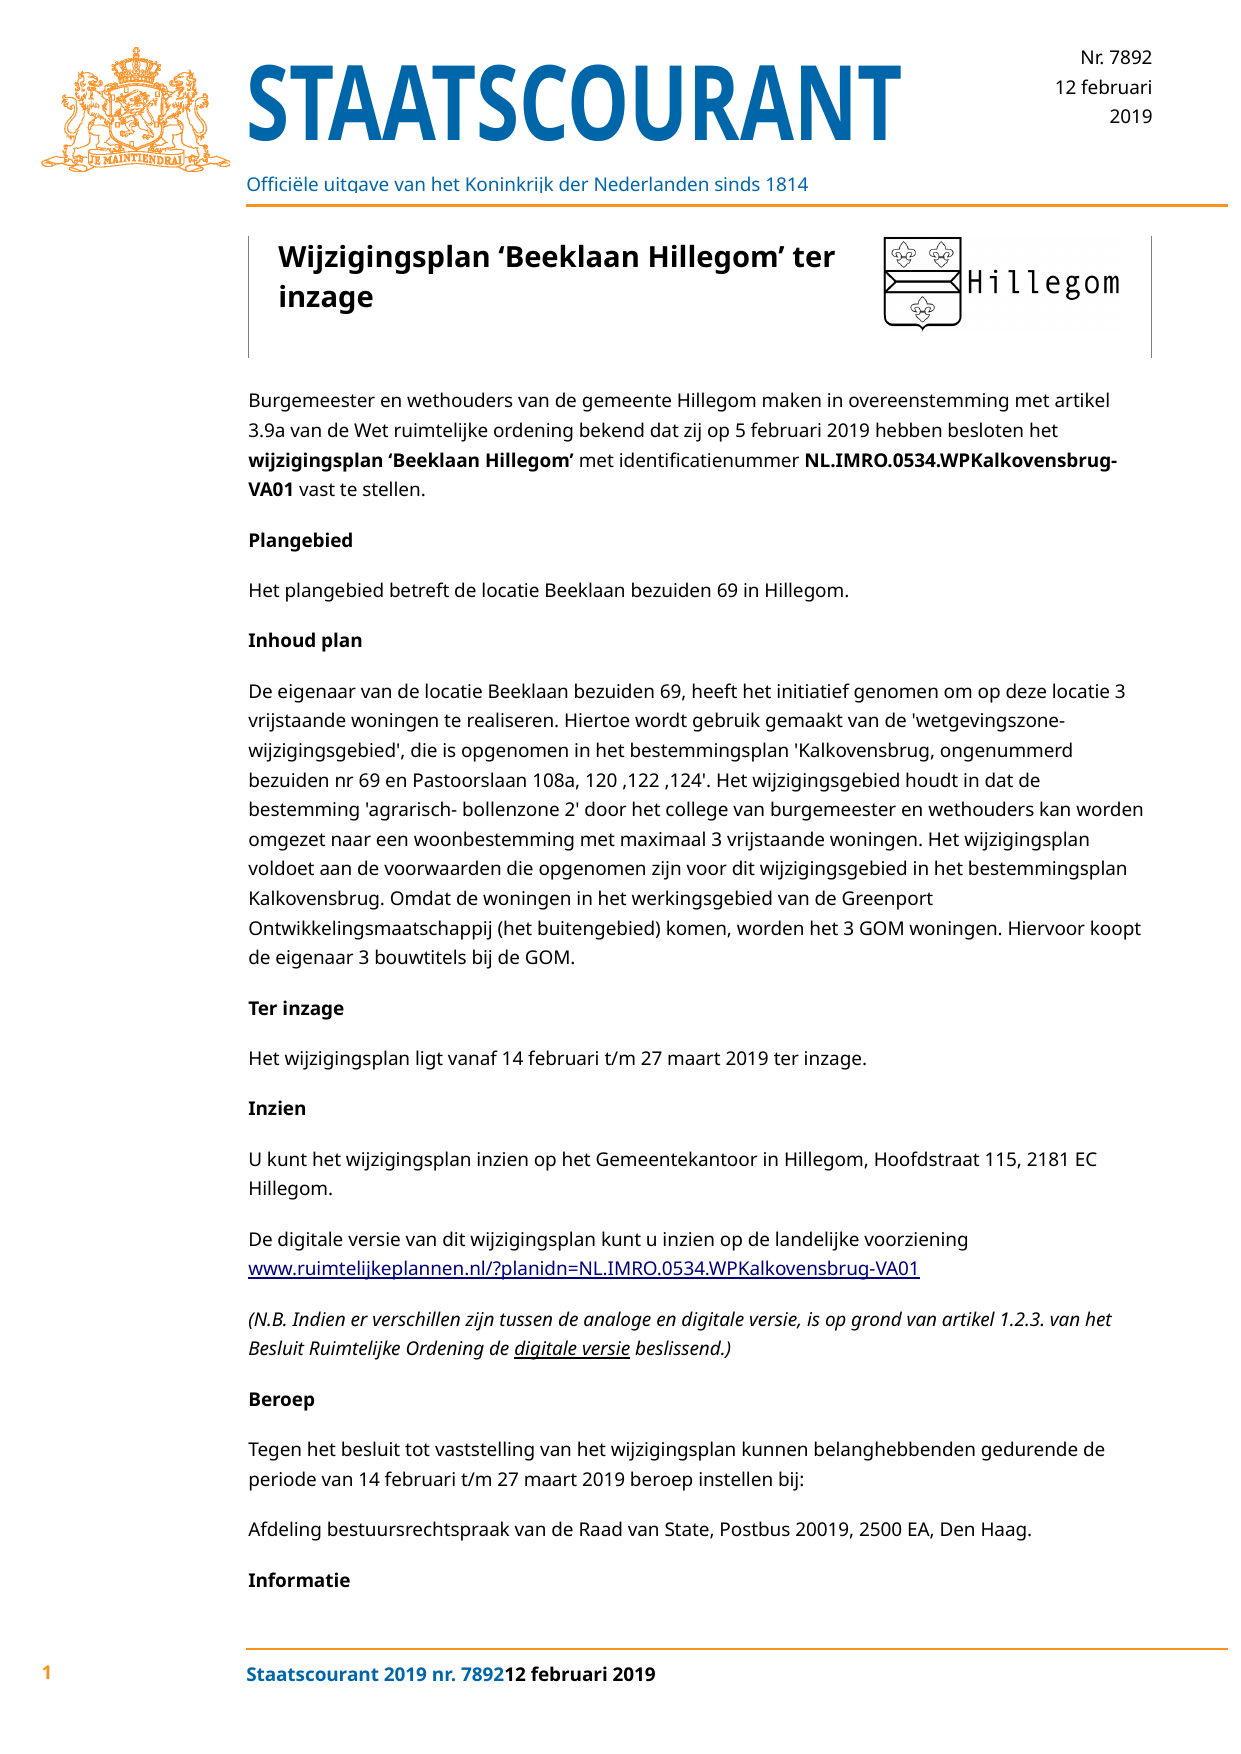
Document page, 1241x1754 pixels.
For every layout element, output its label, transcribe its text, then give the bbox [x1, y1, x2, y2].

table_header [1119, 236, 1151, 332]
table_header Wijzigingsplan ‘Beeklaan Hillegom’ ter inzage [249, 236, 850, 358]
text U kunt het wijzigingsplan inzien op het Gemeentekantoor in Hillegom, Hoofdstraat 115, 2181 EC Hillegom. [248, 1146, 1152, 1201]
text De digitale versie van dit wijzigingsplan kunt u inzien op de landelijke voorziening www.ruimtelijkeplannen.nl/?planidn=NL.IMRO.0534.WPKalkovensbrug-VA01 [248, 1226, 1152, 1281]
text Informatie [248, 1567, 1152, 1593]
table_header [850, 236, 882, 332]
table_header [850, 333, 1151, 358]
text Burgemeester en wethouders van de gemeente Hillegom maken in overeenstemming met artikel 3.9a van de Wet ruimtelijke ordening bekend dat zij op 5 februari 2019 hebben besloten het wijzigingsplan ‘Beeklaan Hillegom’ met identificatienummer NL.IMRO.0534.WPKalkovensbrug-VA01 vast te stellen. [248, 388, 1152, 502]
text Het plangebied betreft de locatie Beeklaan bezuiden 69 in Hillegom. [248, 577, 1152, 603]
text Het wijzigingsplan ligt vanaf 14 februari t/m 27 maart 2019 ter inzage. [248, 1045, 1152, 1071]
text (N.B. Indien er verschillen zijn tussen de analoge en digitale versie, is op grond van artikel 1.2.3. van het Besluit Ruimtelijke Ordening de digitale versie beslissend.) [248, 1306, 1152, 1361]
text Beroep [248, 1386, 1152, 1412]
text De eigenaar van de locatie Beeklaan bezuiden 69, heeft het initiatief genomen om op deze locatie 3 vrijstaande woningen te realiseren. Hiertoe wordt gebruik gemaakt van de 'wetgevingszone-wijzigingsgebied', die is opgenomen in het bestemmingsplan 'Kalkovensbrug, ongenummerd bezuiden nr 69 en Pastoorslaan 108a, 120 ,122 ,124'. Het wijzigingsgebied houdt in dat de bestemming 'agrarisch- bollenzone 2' door het college van burgemeester en wethouders kan worden omgezet naar een woonbestemming met maximaal 3 vrijstaande woningen. Het wijzigingsplan voldoet aan de voorwaarden die opgenomen zijn voor dit wijzigingsgebied in het bestemmingsplan Kalkovensbrug. Omdat de woningen in het werkingsgebied van de Greenport Ontwikkelingsmaatschappij (het buitengebied) komen, worden het 3 GOM woningen. Hiervoor koopt de eigenaar 3 bouwtitels bij de GOM. [248, 678, 1152, 970]
text Inzien [248, 1096, 1152, 1121]
text Tegen het besluit tot vaststelling van het wijzigingsplan kunnen belanghebbenden gedurende de periode van 14 februari t/m 27 maart 2019 beroep instellen bij: [248, 1436, 1152, 1492]
picture [41, 47, 231, 172]
text Afdeling bestuursrechtspraak van de Raad van State, Postbus 20019, 2500 EA, Den Haag. [248, 1516, 1152, 1542]
text Plangebied [248, 527, 1152, 553]
picture [882, 236, 1119, 333]
text Inhoud plan [248, 628, 1152, 653]
text Ter inzage [248, 995, 1152, 1021]
